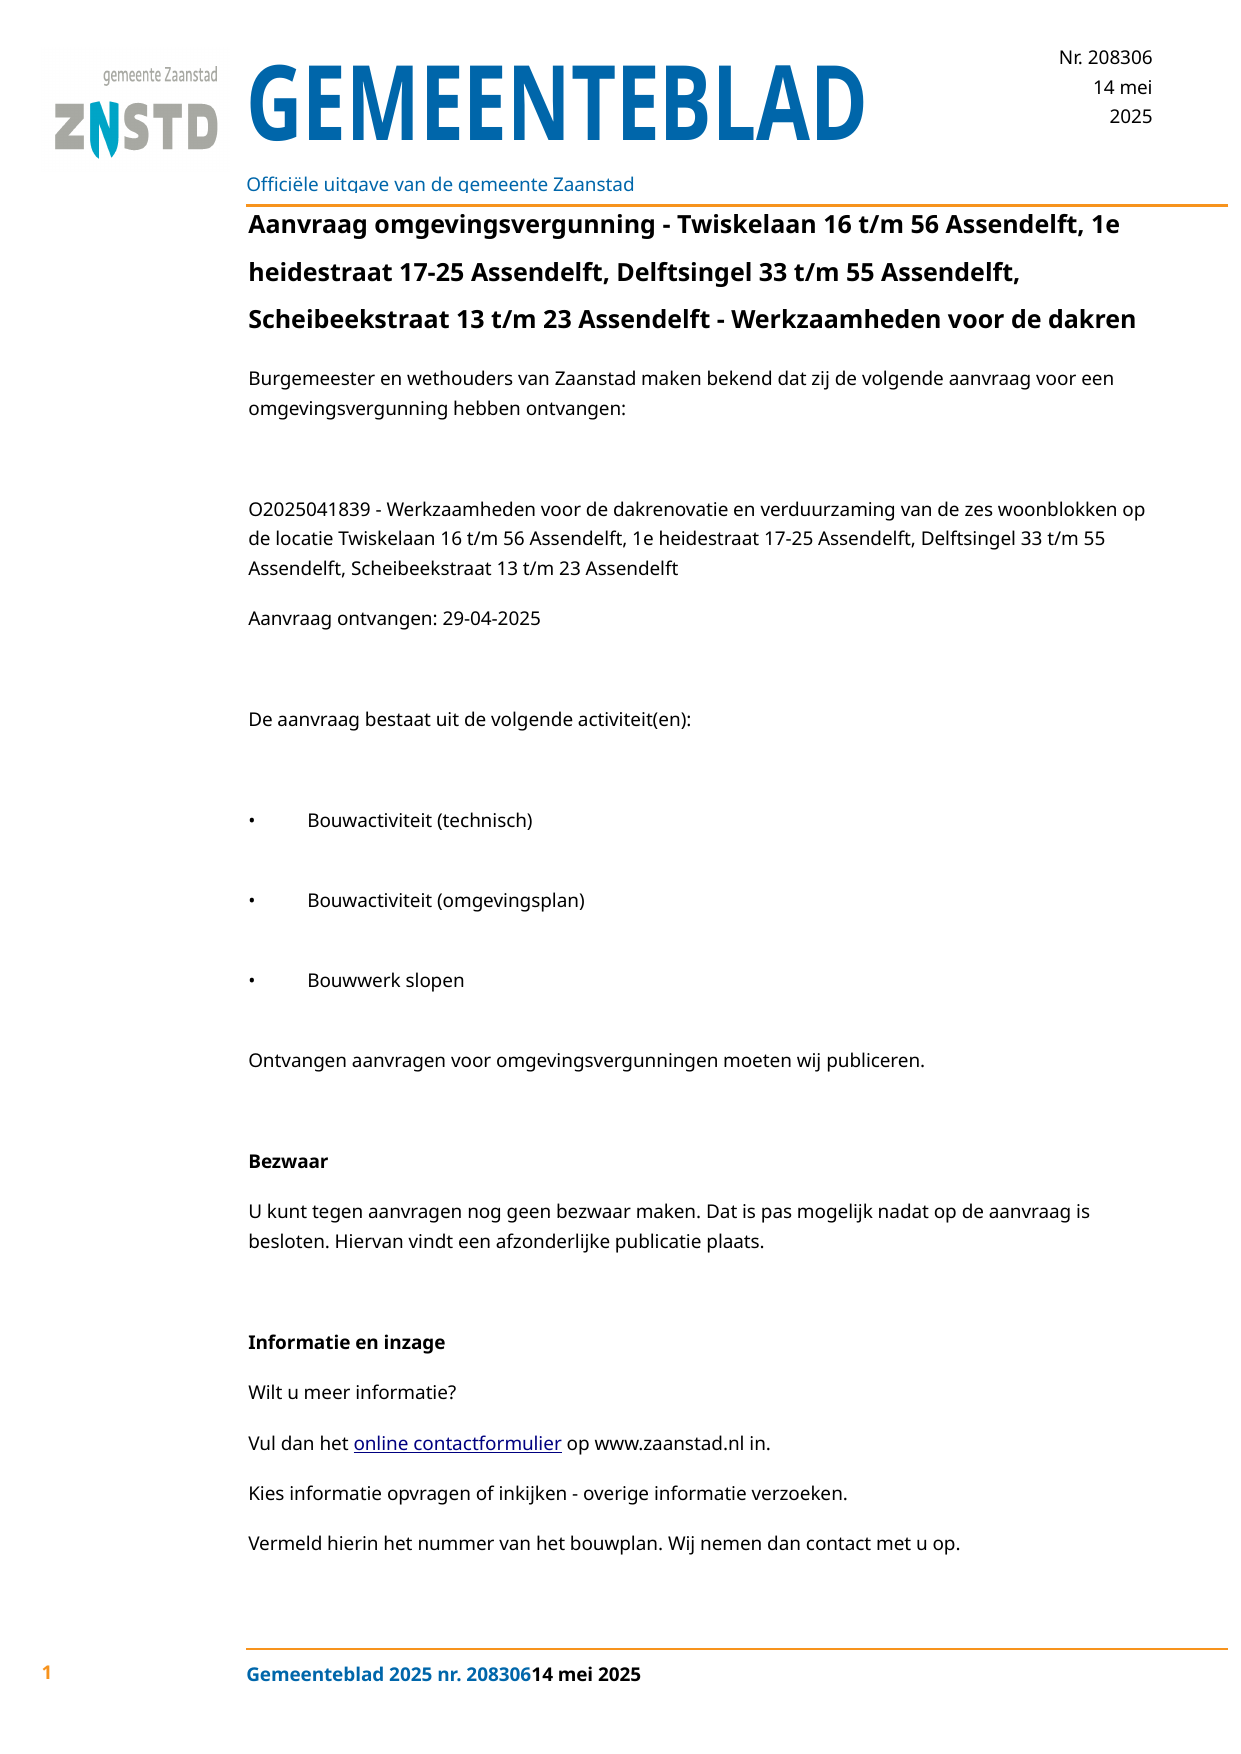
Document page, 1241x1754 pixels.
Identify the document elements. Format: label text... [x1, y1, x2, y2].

text Burgemeester en wethouders van Zaanstad maken bekend dat zij de volgende aanvraag voor een omgevingsvergunning hebben ontvangen: [248, 366, 1152, 421]
text U kunt tegen aanvragen nog geen bezwaar maken. Dat is pas mogelijk nadat op de aanvraag is besloten. Hiervan vindt een afzonderlijke publicatie plaats. [248, 1198, 1152, 1254]
list Bouwactiviteit (technisch) [248, 807, 1152, 833]
text Informatie en inzage [248, 1329, 1152, 1354]
text Aanvraag omgevingsvergunning - Twiskelaan 16 t/m 56 Assendelft, 1e heidestraat 17-25 Assendelft, Delftsingel 33 t/m 55 Assendelft, Scheibeekstraat 13 t/m 23 Assendelft - Werkzaamheden voor de dakren [248, 207, 1152, 336]
text Vermeld hierin het nummer van het bouwplan. Wij nemen dan contact met u op. [248, 1531, 1152, 1556]
text Wilt u meer informatie? [248, 1379, 1152, 1405]
text Ontvangen aanvragen voor omgevingsvergunningen moeten wij publiceren. [248, 1047, 1152, 1073]
text Aanvraag ontvangen: 29-04-2025 [248, 606, 1152, 631]
text De aanvraag bestaat uit de volgende activiteit(en): [248, 706, 1152, 732]
list Bouwactiviteit (omgevingsplan) [248, 887, 1152, 913]
text Bezwaar [248, 1148, 1152, 1174]
list Bouwwerk slopen [248, 967, 1152, 993]
text O2025041839 - Werkzaamheden voor de dakrenovatie en verduurzaming van de zes woonblokken op de locatie Twiskelaan 16 t/m 56 Assendelft, 1e heidestraat 17-25 Assendelft, Delftsingel 33 t/m 55 Assendelft, Scheibeekstraat 13 t/m 23 Assendelft [248, 496, 1152, 581]
picture [41, 47, 231, 172]
text Kies informatie opvragen of inkijken - overige informatie verzoeken. [248, 1480, 1152, 1506]
text Vul dan het online contactformulier op www.zaanstad.nl in. [248, 1430, 1152, 1455]
